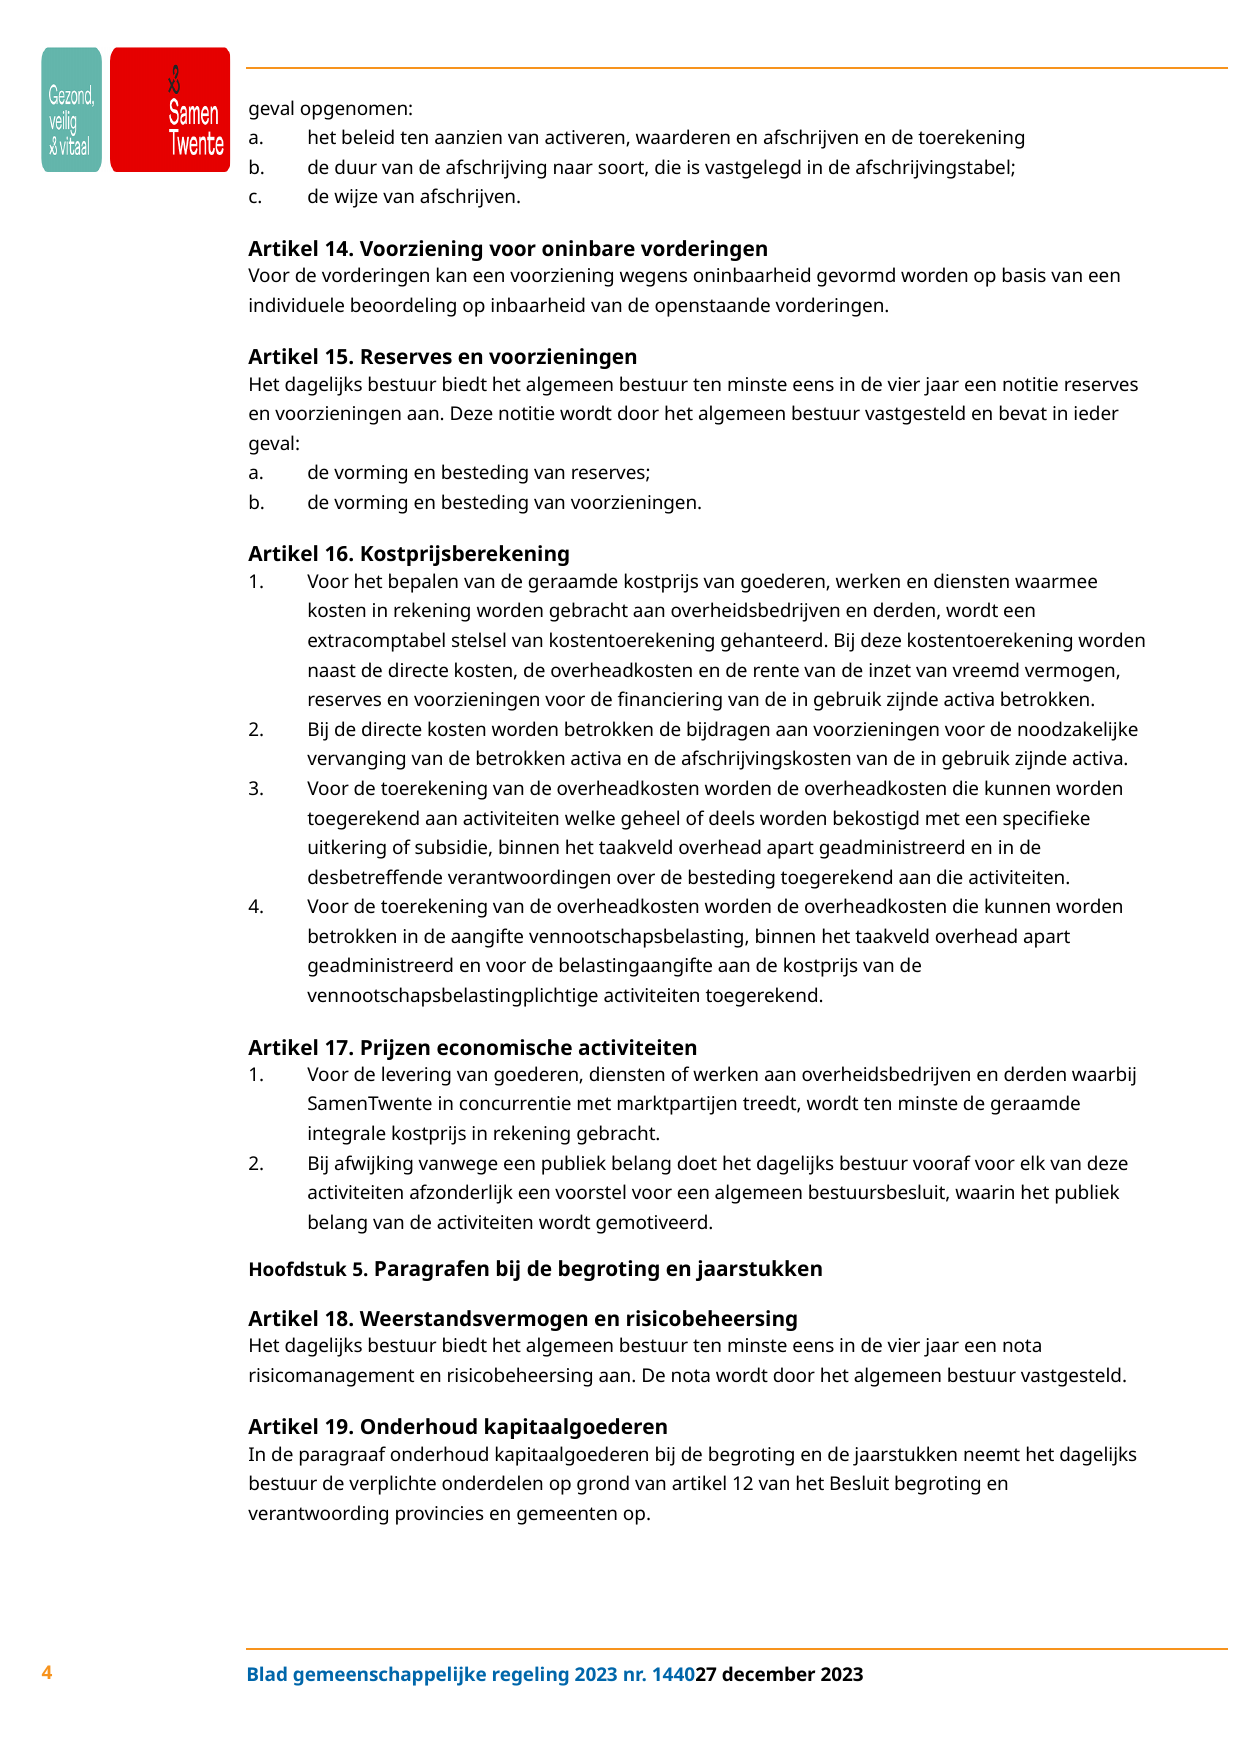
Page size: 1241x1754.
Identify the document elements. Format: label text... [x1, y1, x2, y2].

text Artikel 15. Reserves en voorzieningen [248, 342, 1152, 371]
list de wijze van afschrijven. [248, 183, 1152, 209]
picture [41, 47, 231, 172]
text Het dagelijks bestuur biedt het algemeen bestuur ten minste eens in de vier jaar een notitie reserves en voorzieningen aan. Deze notitie wordt door het algemeen bestuur vastgesteld en bevat in ieder geval: [248, 371, 1152, 456]
list Voor de toerekening van de overheadkosten worden de overheadkosten die kunnen worden betrokken in de aangifte vennootschapsbelasting, binnen het taakveld overhead apart geadministreerd en voor de belastingaangifte aan de kostprijs van de vennootschapsbelastingplichtige activiteiten toegerekend. [248, 893, 1152, 1008]
list Voor het bepalen van de geraamde kostprijs van goederen, werken en diensten waarmee kosten in rekening worden gebracht aan overheidsbedrijven en derden, wordt een extracomptabel stelsel van kostentoerekening gehanteerd. Bij deze kostentoerekening worden naast de directe kosten, de overheadkosten en de rente van de inzet van vreemd vermogen, reserves en voorzieningen voor de financiering van de in gebruik zijnde activa betrokken. [248, 568, 1152, 712]
text Voor de vorderingen kan een voorziening wegens oninbaarheid gevormd worden op basis van een individuele beoordeling op inbaarheid van de openstaande vorderingen. [248, 262, 1152, 318]
text Artikel 16. Kostprijsberekening [248, 539, 1152, 568]
list Voor de toerekening van de overheadkosten worden de overheadkosten die kunnen worden toegerekend aan activiteiten welke geheel of deels worden bekostigd met een specifieke uitkering of subsidie, binnen het taakveld overhead apart geadministreerd en in de desbetreffende verantwoordingen over de besteding toegerekend aan die activiteiten. [248, 775, 1152, 889]
text Artikel 18. Weerstandsvermogen en risicobeheersing [248, 1304, 1152, 1332]
list de vorming en besteding van reserves; [248, 459, 1152, 485]
text Het dagelijks bestuur biedt het algemeen bestuur ten minste eens in de vier jaar een nota risicomanagement en risicobeheersing aan. De nota wordt door het algemeen bestuur vastgesteld. [248, 1332, 1152, 1388]
list de duur van de afschrijving naar soort, die is vastgelegd in de afschrijvingstabel; [248, 154, 1152, 180]
text Artikel 17. Prijzen economische activiteiten [248, 1033, 1152, 1061]
list het beleid ten aanzien van activeren, waarderen en afschrijven en de toerekening [248, 124, 1152, 150]
list Bij afwijking vanwege een publiek belang doet het dagelijks bestuur vooraf voor elk van deze activiteiten afzonderlijk een voorstel voor een algemeen bestuursbesluit, waarin het publiek belang van de activiteiten wordt gemotiveerd. [248, 1150, 1152, 1235]
text geval opgenomen: [248, 95, 1152, 121]
list de vorming en besteding van voorzieningen. [248, 489, 1152, 515]
list Bij de directe kosten worden betrokken de bijdragen aan voorzieningen voor de noodzakelijke vervanging van de betrokken activa en de afschrijvingskosten van de in gebruik zijnde activa. [248, 716, 1152, 771]
list Voor de levering van goederen, diensten of werken aan overheidsbedrijven en derden waarbij SamenTwente in concurrentie met marktpartijen treedt, wordt ten minste de geraamde integrale kostprijs in rekening gebracht. [248, 1061, 1152, 1146]
text Artikel 19. Onderhoud kapitaalgoederen [248, 1412, 1152, 1441]
text Artikel 14. Voorziening voor oninbare vorderingen [248, 234, 1152, 262]
text In de paragraaf onderhoud kapitaalgoederen bij de begroting en de jaarstukken neemt het dagelijks bestuur de verplichte onderdelen op grond van artikel 12 van het Besluit begroting en verantwoording provincies en gemeenten op. [248, 1441, 1152, 1526]
text Hoofdstuk 5. Paragrafen bij de begroting en jaarstukken [248, 1254, 1152, 1283]
